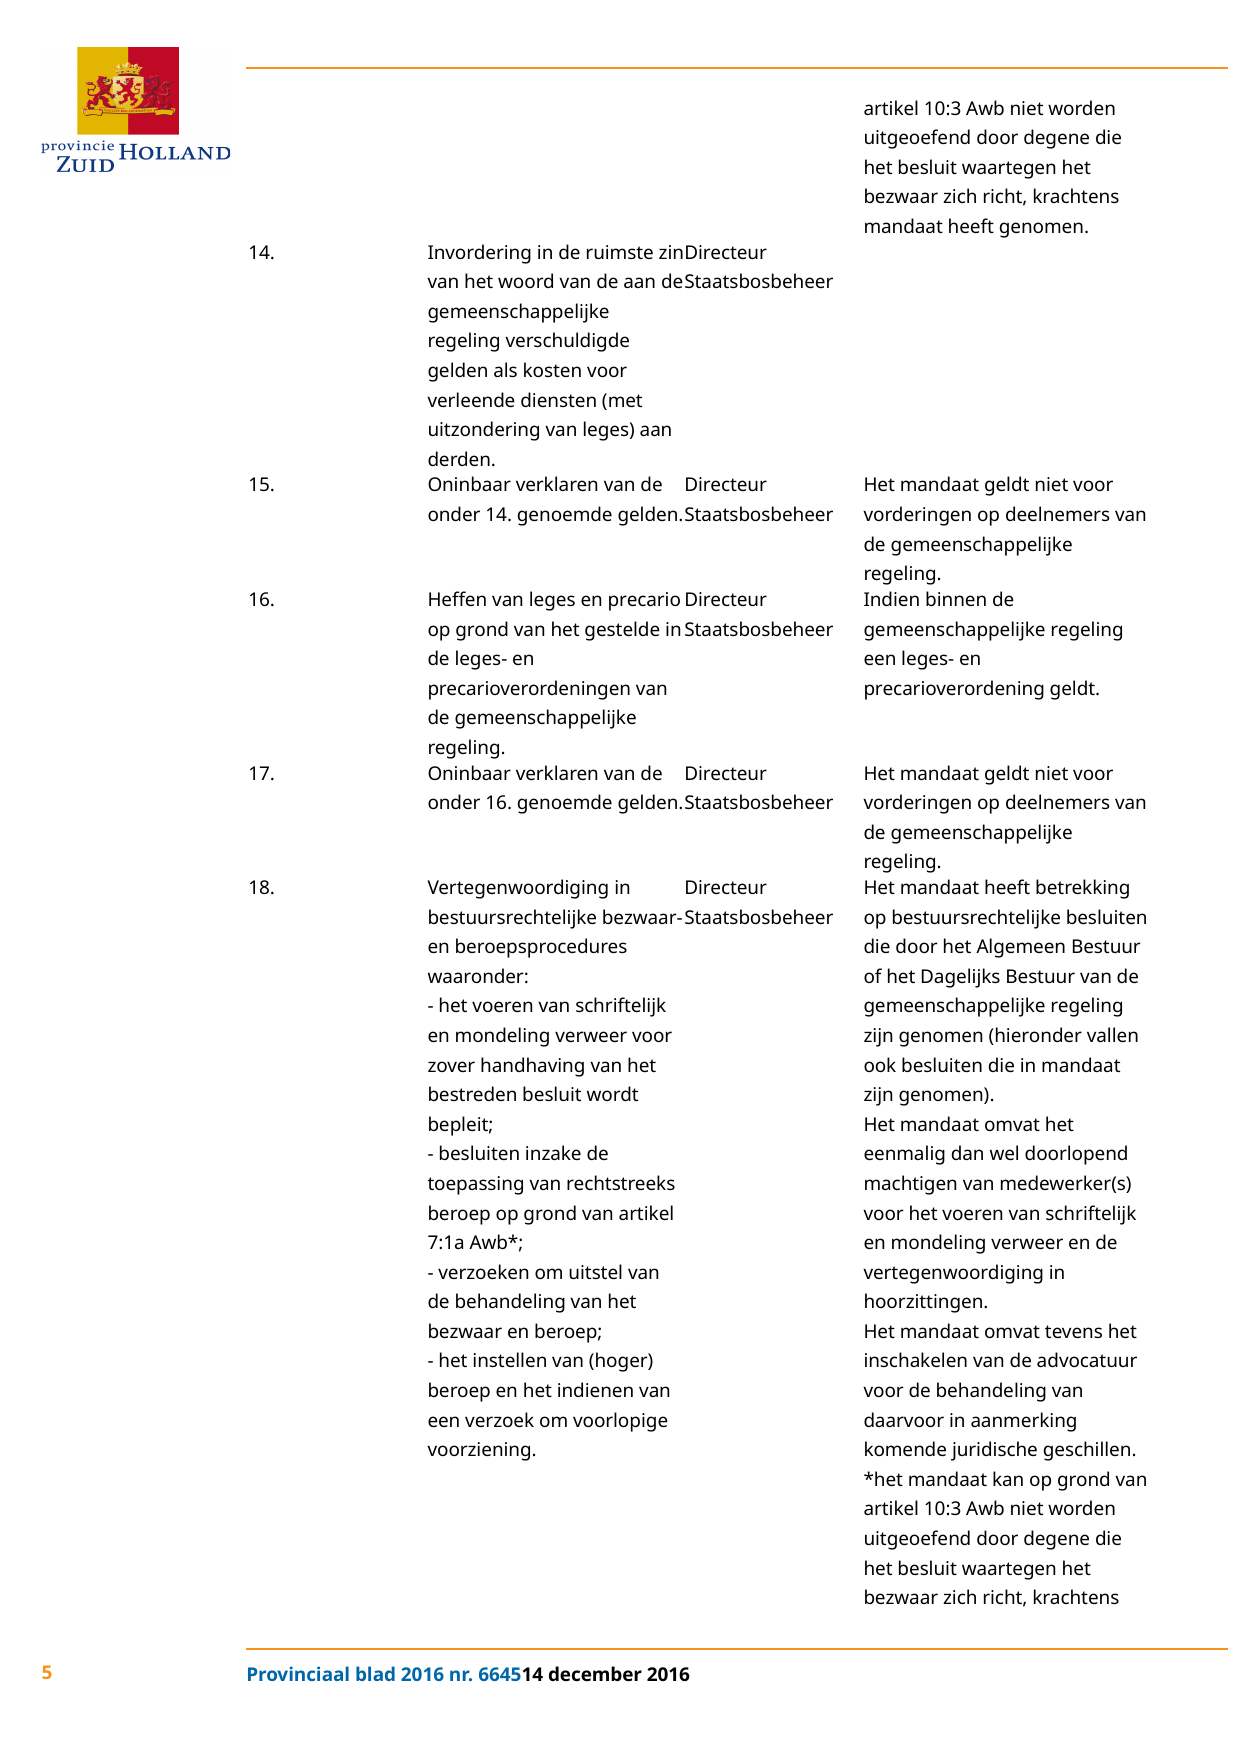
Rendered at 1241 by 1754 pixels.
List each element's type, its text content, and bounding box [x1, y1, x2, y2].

table_cell [248, 95, 427, 239]
table_cell artikel 10:3 Awb niet worden uitgeoefend door degene die het besluit waartegen het bezwaar zich richt, krachtens mandaat heeft genomen. [863, 95, 1152, 239]
picture [41, 47, 231, 172]
table_cell [427, 95, 684, 239]
table_cell Oninbaar verklaren van de onder 14. genoemde gelden. [427, 472, 684, 586]
table_cell Het mandaat heeft betrekking op bestuursrechtelijke besluiten die door het Algemeen Bestuur of het Dagelijks Bestuur van de gemeenschappelijke regeling zijn genomen (hieronder vallen ook besluiten die in mandaat zijn genomen). Het mandaat omvat het eenmalig dan wel doorlopend machtigen van medewerker(s) voor het voeren van schriftelijk en mondeling verweer en de vertegenwoordiging in hoorzittingen. Het mandaat omvat tevens het inschakelen van de advocatuur voor de behandeling van daarvoor in aanmerking komende juridische geschillen. *het mandaat kan op grond van artikel 10:3 Awb niet worden uitgeoefend door degene die het besluit waartegen het bezwaar zich richt, krachtens [863, 874, 1152, 1610]
table_cell 18. [248, 874, 427, 1610]
table_cell Directeur Staatsbosbeheer [684, 760, 863, 874]
table_cell Heffen van leges en precario op grond van het gestelde in de leges- en precarioverordeningen van de gemeenschappelijke regeling. [427, 586, 684, 760]
table_cell [863, 239, 1152, 472]
table_cell Vertegenwoordiging in bestuursrechtelijke bezwaar- en beroepsprocedures waaronder: - het voeren van schriftelijk en mondeling verweer voor zover handhaving van het bestreden besluit wordt bepleit; - besluiten inzake de toepassing van rechtstreeks beroep op grond van artikel 7:1a Awb*; - verzoeken om uitstel van de behandeling van het bezwaar en beroep; - het instellen van (hoger) beroep en het indienen van een verzoek om voorlopige voorziening. [427, 874, 684, 1610]
table_cell Directeur Staatsbosbeheer [684, 586, 863, 760]
table_cell Directeur Staatsbosbeheer [684, 472, 863, 586]
table_cell Indien binnen de gemeenschappelijke regeling een leges- en precarioverordening geldt. [863, 586, 1152, 760]
table_cell 14. [248, 239, 427, 472]
table_cell 15. [248, 472, 427, 586]
table_cell 17. [248, 760, 427, 874]
table_cell 16. [248, 586, 427, 760]
table_cell [684, 95, 863, 239]
table_cell Het mandaat geldt niet voor vorderingen op deelnemers van de gemeenschappelijke regeling. [863, 760, 1152, 874]
table_cell Directeur Staatsbosbeheer [684, 239, 863, 472]
table_cell Invordering in de ruimste zin van het woord van de aan de gemeenschappelijke regeling verschuldigde gelden als kosten voor verleende diensten (met uitzondering van leges) aan derden. [427, 239, 684, 472]
table_cell Het mandaat geldt niet voor vorderingen op deelnemers van de gemeenschappelijke regeling. [863, 472, 1152, 586]
table_cell Oninbaar verklaren van de onder 16. genoemde gelden. [427, 760, 684, 874]
table_cell Directeur Staatsbosbeheer [684, 874, 863, 1610]
